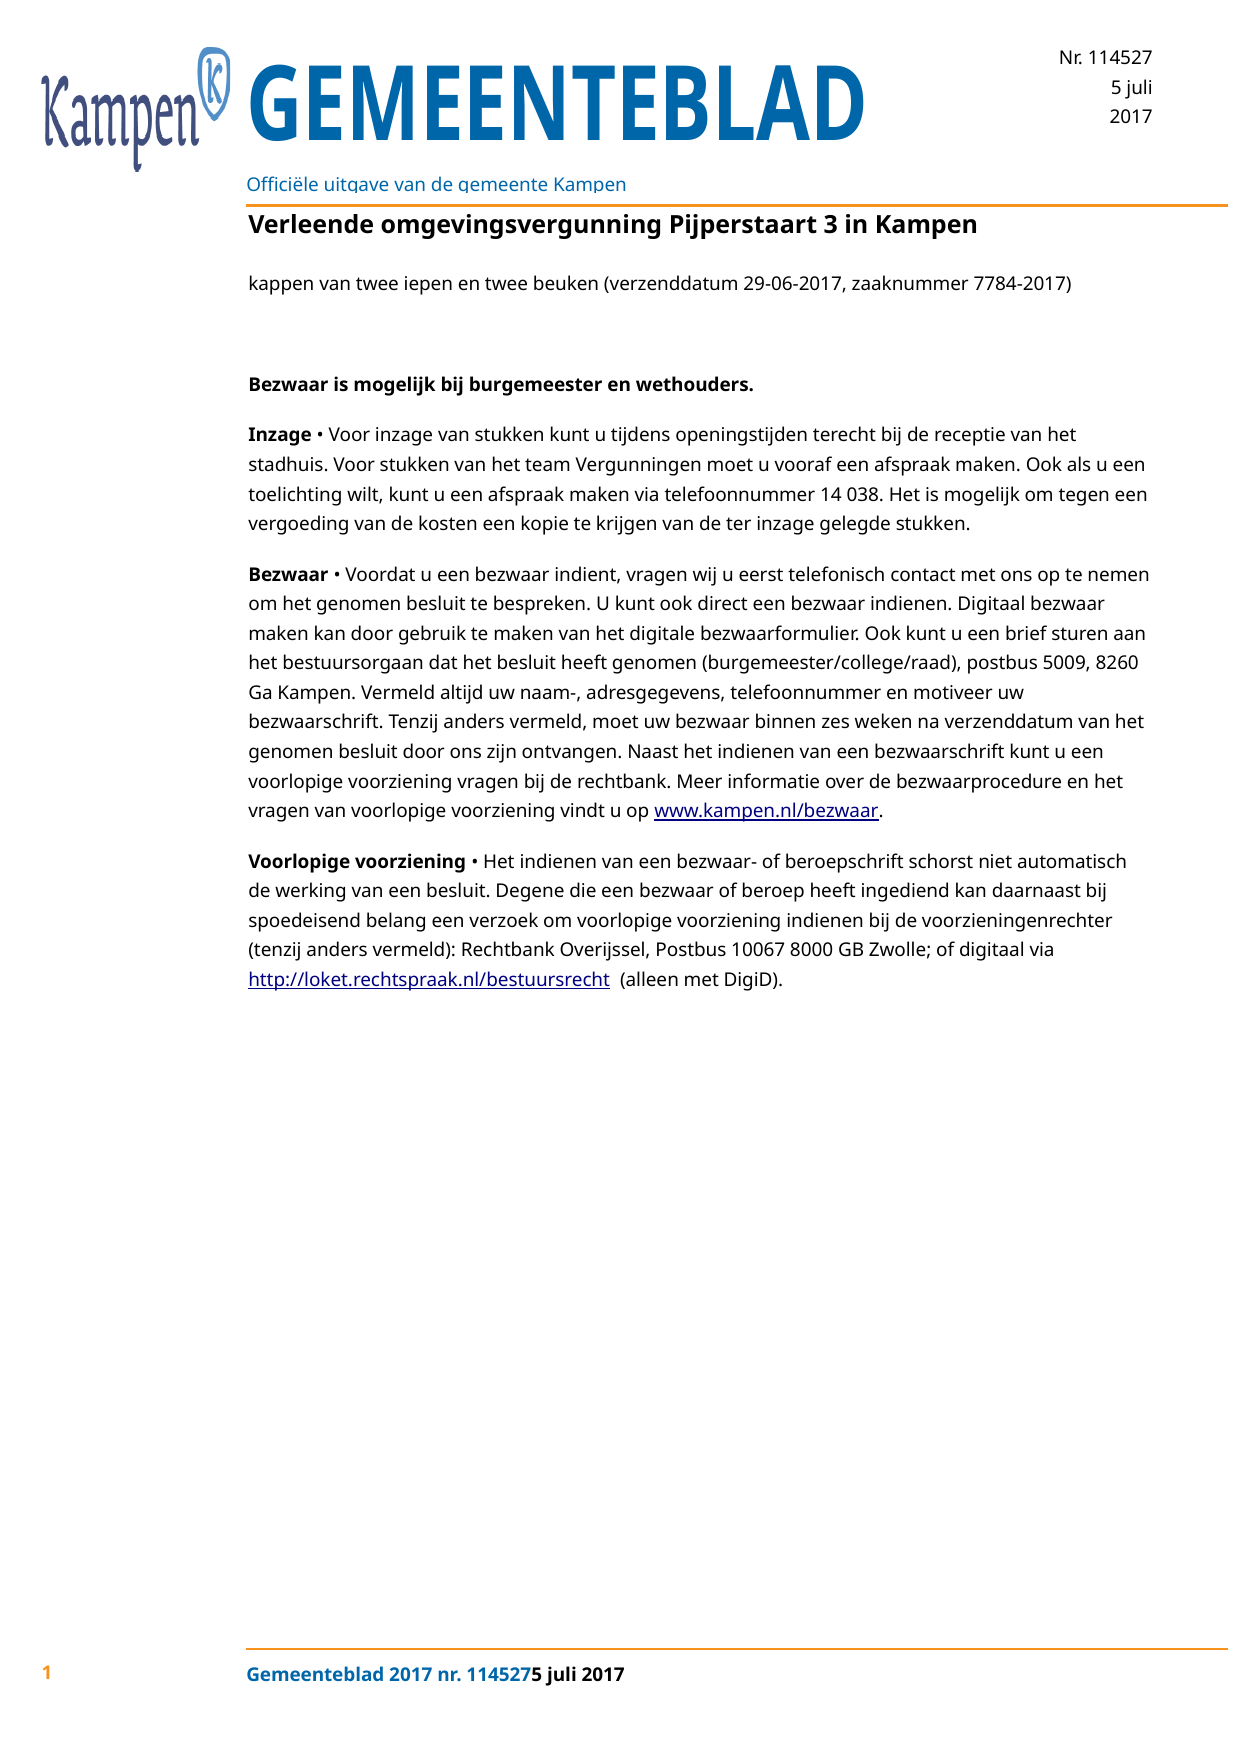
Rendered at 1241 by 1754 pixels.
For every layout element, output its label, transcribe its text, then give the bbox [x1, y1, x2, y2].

text Voorlopige voorziening • Het indienen van een bezwaar- of beroepschrift schorst niet automatisch de werking van een besluit. Degene die een bezwaar of beroep heeft ingediend kan daarnaast bij spoedeisend belang een verzoek om voorlopige voorziening indienen bij de voorzieningenrechter (tenzij anders vermeld): Rechtbank Overijssel, Postbus 10067 8000 GB Zwolle; of digitaal via http://loket.rechtspraak.nl/bestuursrecht (alleen met DigiD). [248, 848, 1152, 992]
text Inzage • Voor inzage van stukken kunt u tijdens openingstijden terecht bij de receptie van het stadhuis. Voor stukken van het team Vergunningen moet u vooraf een afspraak maken. Ook als u een toelichting wilt, kunt u een afspraak maken via telefoonnummer 14 038. Het is mogelijk om tegen een vergoeding van de kosten een kopie te krijgen van de ter inzage gelegde stukken. [248, 422, 1152, 536]
text kappen van twee iepen en twee beuken (verzenddatum 29-06-2017, zaaknummer 7784-2017) [248, 270, 1152, 296]
text Verleende omgevingsvergunning Pijperstaart 3 in Kampen [248, 207, 1152, 241]
picture [41, 47, 231, 172]
text Bezwaar is mogelijk bij burgemeester en wethouders. [248, 371, 1152, 397]
text Bezwaar • Voordat u een bezwaar indient, vragen wij u eerst telefonisch contact met ons op te nemen om het genomen besluit te bespreken. U kunt ook direct een bezwaar indienen. Digitaal bezwaar maken kan door gebruik te maken van het digitale bezwaarformulier. Ook kunt u een brief sturen aan het bestuursorgaan dat het besluit heeft genomen (burgemeester/college/raad), postbus 5009, 8260 Ga Kampen. Vermeld altijd uw naam-, adresgegevens, telefoonnummer en motiveer uw bezwaarschrift. Tenzij anders vermeld, moet uw bezwaar binnen zes weken na verzenddatum van het genomen besluit door ons zijn ontvangen. Naast het indienen van een bezwaarschrift kunt u een voorlopige voorziening vragen bij de rechtbank. Meer informatie over de bezwaarprocedure en het vragen van voorlopige voorziening vindt u op www.kampen.nl/bezwaar. [248, 561, 1152, 823]
